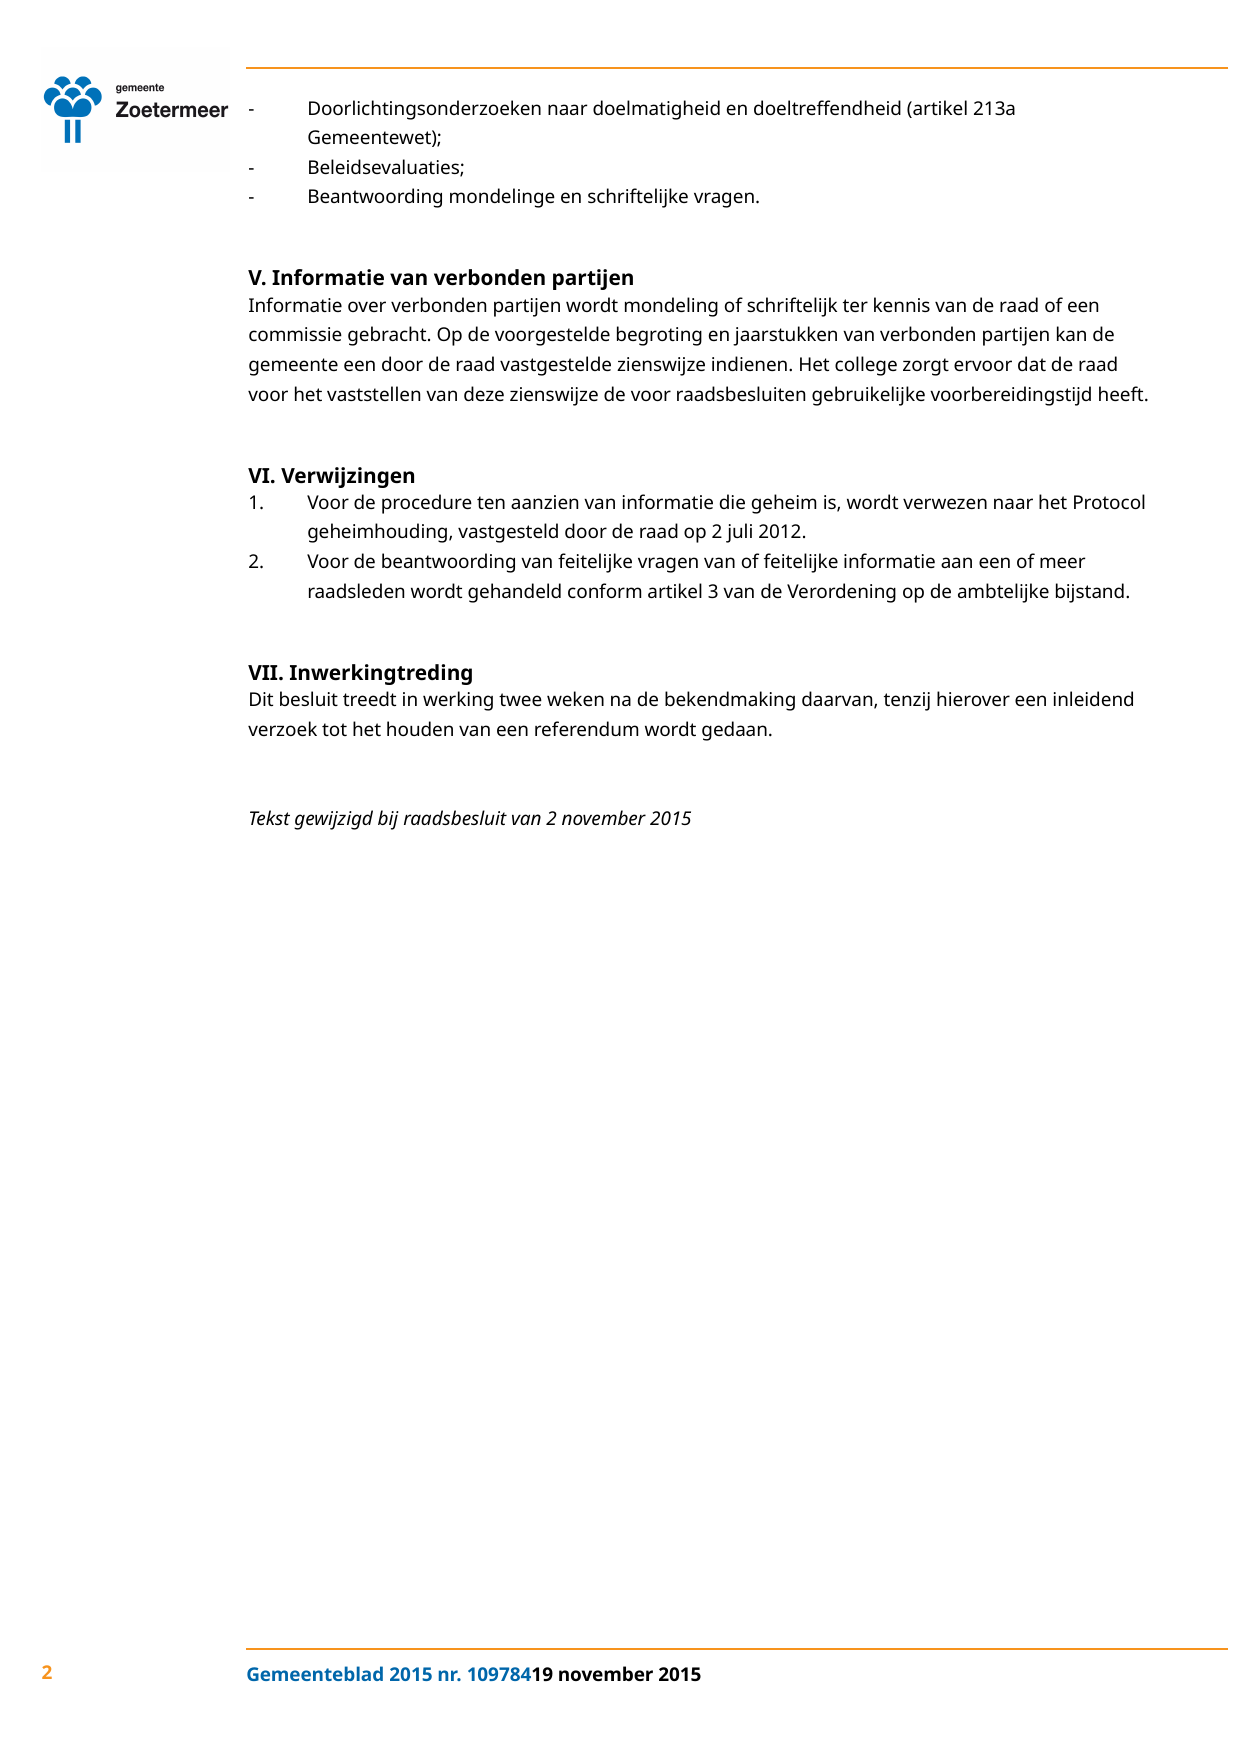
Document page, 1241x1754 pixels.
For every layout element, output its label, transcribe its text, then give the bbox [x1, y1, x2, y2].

list Beantwoording mondelinge en schriftelijke vragen. [248, 183, 1152, 209]
text Informatie over verbonden partijen wordt mondeling of schriftelijk ter kennis van de raad of een commissie gebracht. Op de voorgestelde begroting en jaarstukken van verbonden partijen kan de gemeente een door de raad vastgestelde zienswijze indienen. Het college zorgt ervoor dat de raad voor het vaststellen van deze zienswijze de voor raadsbesluiten gebruikelijke voorbereidingstijd heeft. [248, 292, 1152, 406]
list Doorlichtingsonderzoeken naar doelmatigheid en doeltreffendheid (artikel 213a Gemeentewet); [248, 95, 1152, 150]
text VII. Inwerkingtreding [248, 658, 1152, 686]
list Voor de beantwoording van feitelijke vragen van of feitelijke informatie aan een of meer raadsleden wordt gehandeld conform artikel 3 van de Verordening op de ambtelijke bijstand. [248, 548, 1152, 604]
list Voor de procedure ten aanzien van informatie die geheim is, wordt verwezen naar het Protocol geheimhouding, vastgesteld door de raad op 2 juli 2012. [248, 489, 1152, 544]
text V. Informatie van verbonden partijen [248, 263, 1152, 292]
text Dit besluit treedt in werking twee weken na de bekendmaking daarvan, tenzij hierover een inleidend verzoek tot het houden van een referendum wordt gedaan. [248, 686, 1152, 742]
picture [41, 47, 231, 172]
list Beleidsevaluaties; [248, 154, 1152, 180]
text Tekst gewijzigd bij raadsbesluit van 2 november 2015 [248, 805, 1152, 830]
text VI. Verwijzingen [248, 461, 1152, 489]
